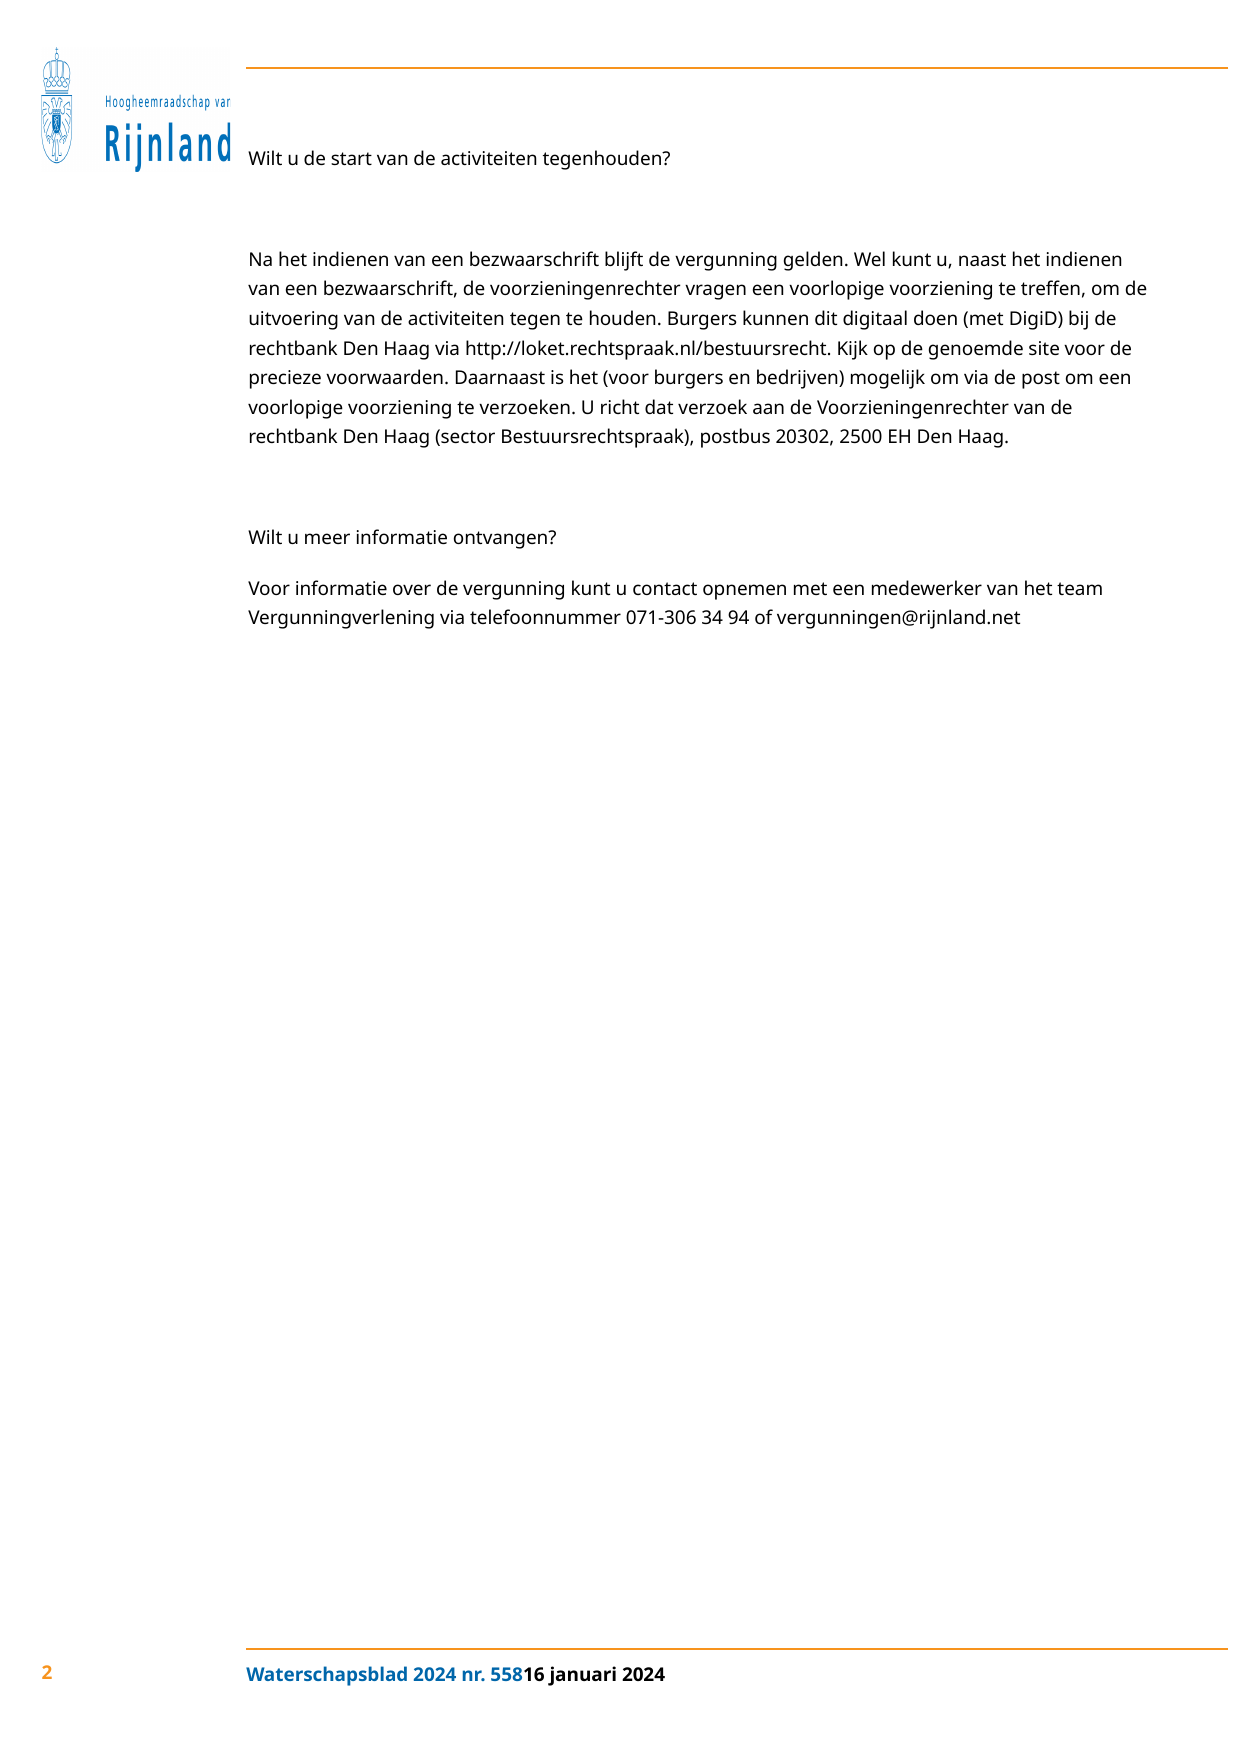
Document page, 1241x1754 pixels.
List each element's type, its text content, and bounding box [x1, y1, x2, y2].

text Wilt u de start van de activiteiten tegenhouden? [248, 145, 1152, 171]
text Wilt u meer informatie ontvangen? [248, 524, 1152, 550]
picture [41, 47, 231, 172]
text Na het indienen van een bezwaarschrift blijft de vergunning gelden. Wel kunt u, naast het indienen van een bezwaarschrift, de voorzieningenrechter vragen een voorlopige voorziening te treffen, om de uitvoering van de activiteiten tegen te houden. Burgers kunnen dit digitaal doen (met DigiD) bij de rechtbank Den Haag via http://loket.rechtspraak.nl/bestuursrecht. Kijk op de genoemde site voor de precieze voorwaarden. Daarnaast is het (voor burgers en bedrijven) mogelijk om via de post om een voorlopige voorziening te verzoeken. U richt dat verzoek aan de Voorzieningenrechter van de rechtbank Den Haag (sector Bestuursrechtspraak), postbus 20302, 2500 EH Den Haag. [248, 246, 1152, 449]
text Voor informatie over de vergunning kunt u contact opnemen met een medewerker van het team Vergunningverlening via telefoonnummer 071-306 34 94 of vergunningen@rijnland.net [248, 575, 1152, 630]
